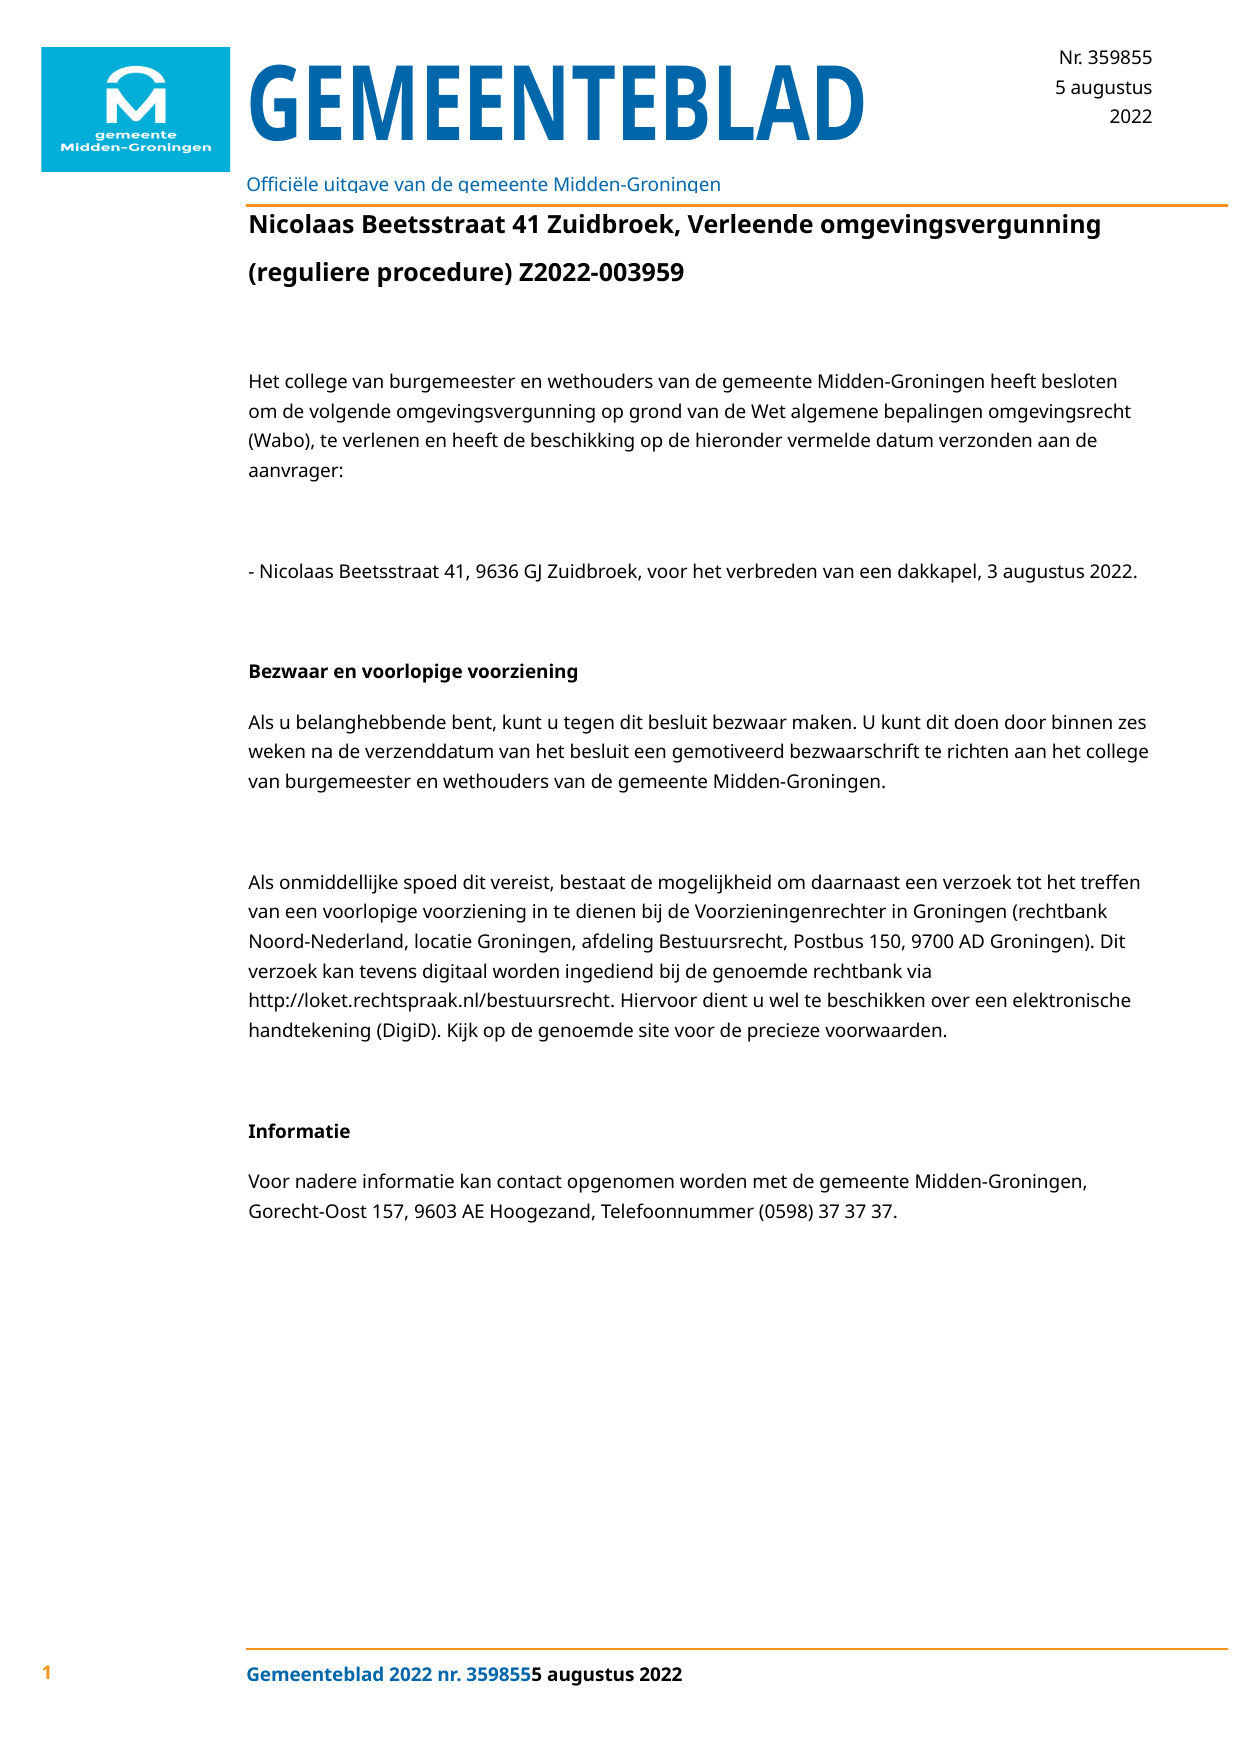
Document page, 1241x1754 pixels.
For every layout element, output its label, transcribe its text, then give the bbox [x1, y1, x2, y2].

text Als onmiddellijke spoed dit vereist, bestaat de mogelijkheid om daarnaast een verzoek tot het treffen van een voorlopige voorziening in te dienen bij de Voorzieningenrechter in Groningen (rechtbank Noord-Nederland, locatie Groningen, afdeling Bestuursrecht, Postbus 150, 9700 AD Groningen). Dit verzoek kan tevens digitaal worden ingediend bij de genoemde rechtbank via http://loket.rechtspraak.nl/bestuursrecht. Hiervoor dient u wel te beschikken over een elektronische handtekening (DigiD). Kijk op de genoemde site voor de precieze voorwaarden. [248, 869, 1152, 1043]
text Als u belanghebbende bent, kunt u tegen dit besluit bezwaar maken. U kunt dit doen door binnen zes weken na de verzenddatum van het besluit een gemotiveerd bezwaarschrift te richten aan het college van burgemeester en wethouders van de gemeente Midden-Groningen. [248, 709, 1152, 794]
picture [108, 66, 164, 82]
text Voor nadere informatie kan contact opgenomen worden met de gemeente Midden-Groningen, Gorecht-Oost 157, 9603 AE Hoogezand, Telefoonnummer (0598) 37 37 37. [248, 1168, 1152, 1224]
picture [107, 89, 165, 122]
text Bezwaar en voorlopige voorziening [248, 659, 1152, 684]
text Het college van burgemeester en wethouders van de gemeente Midden-Groningen heeft besloten om de volgende omgevingsvergunning op grond van de Wet algemene bepalingen omgevingsrecht (Wabo), te verlenen en heeft de beschikking op de hieronder vermelde datum verzonden aan de aanvrager: [248, 368, 1152, 483]
picture [184, 146, 190, 153]
text Nicolaas Beetsstraat 41 Zuidbroek, Verleende omgevingsvergunning (reguliere procedure) Z2022-003959 [248, 207, 1152, 288]
text - Nicolaas Beetsstraat 41, 9636 GJ Zuidbroek, voor het verbreden van een dakkapel, 3 augustus 2022. [248, 558, 1152, 584]
text Informatie [248, 1118, 1152, 1144]
